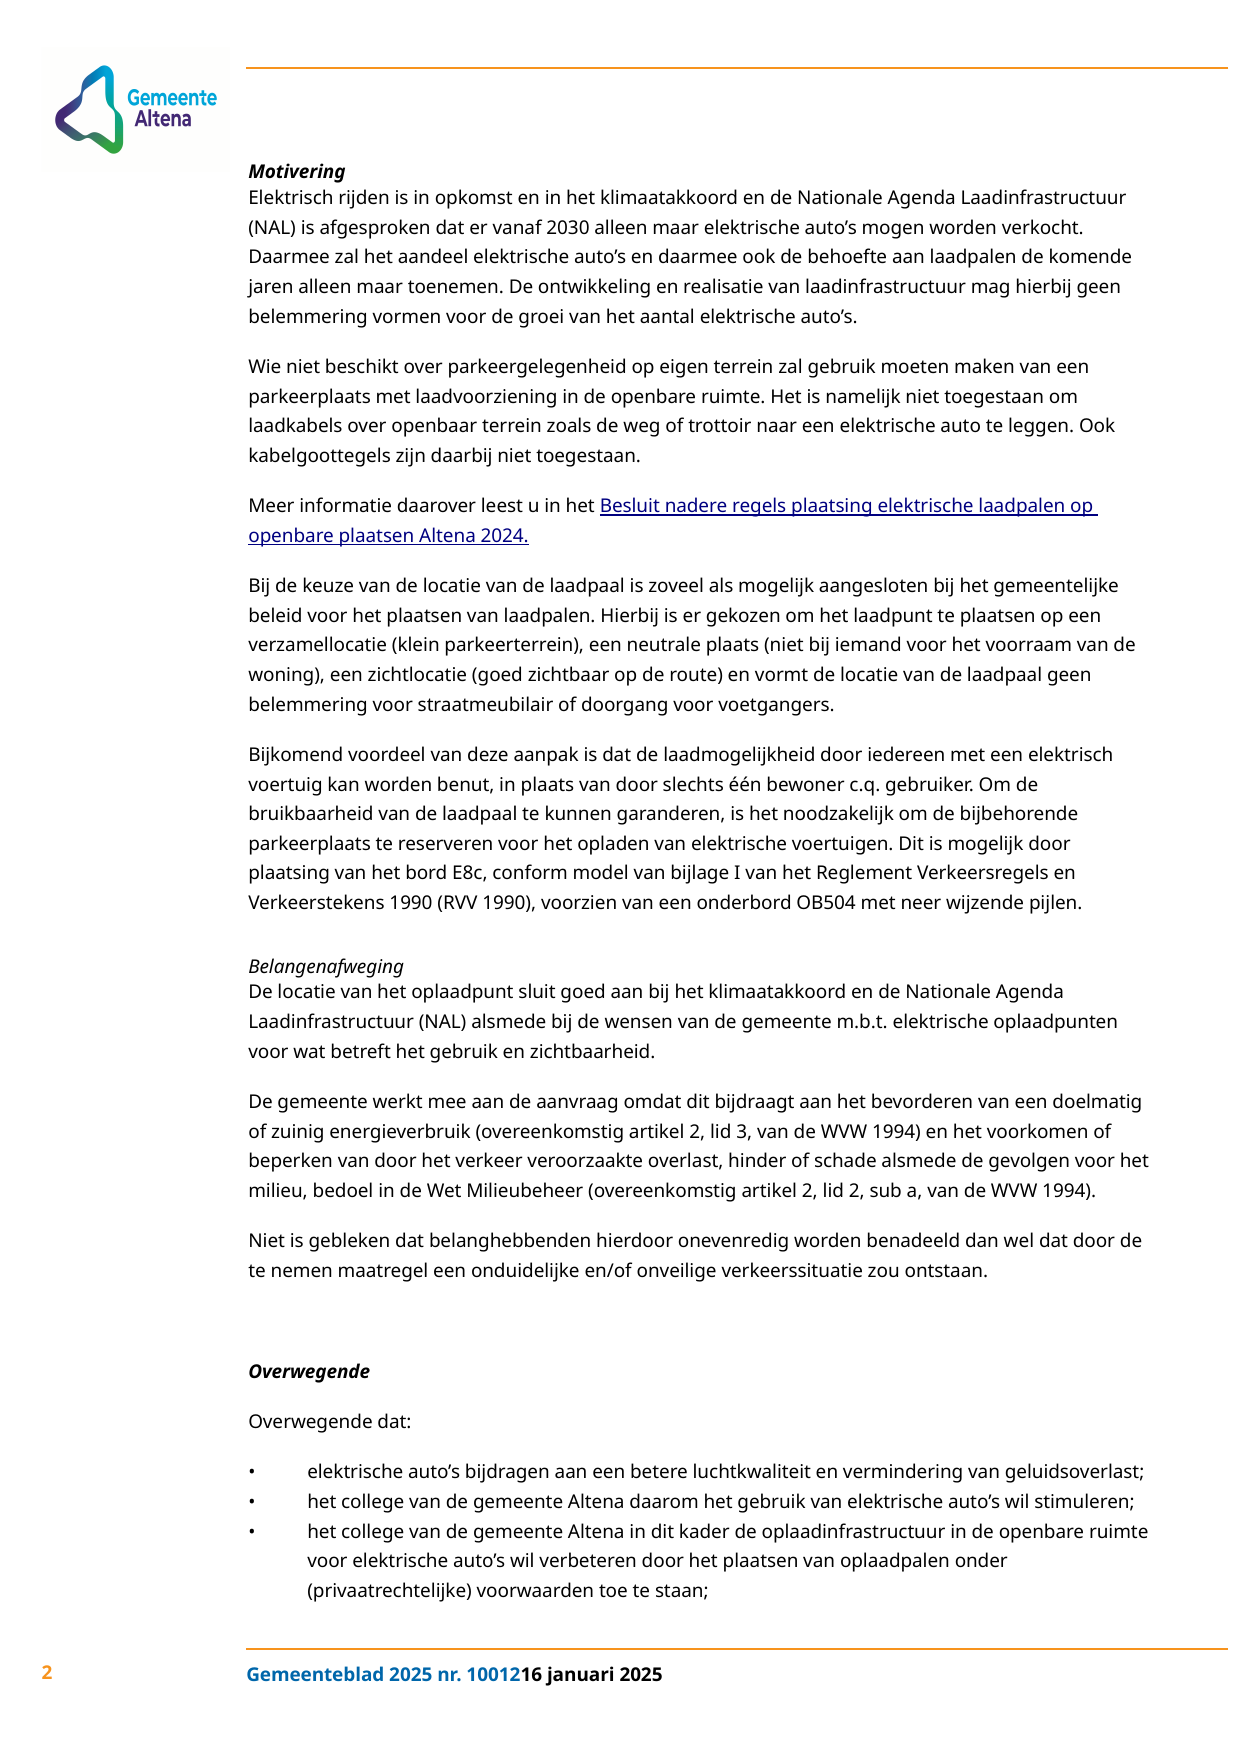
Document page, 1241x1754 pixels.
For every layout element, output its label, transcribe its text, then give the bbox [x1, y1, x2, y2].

text De locatie van het oplaadpunt sluit goed aan bij het klimaatakkoord en de Nationale Agenda Laadinfrastructuur (NAL) alsmede bij de wensen van de gemeente m.b.t. elektrische oplaadpunten voor wat betreft het gebruik en zichtbaarheid. [248, 979, 1152, 1064]
text Overwegende [248, 1358, 1152, 1384]
text Niet is gebleken dat belanghebbenden hierdoor onevenredig worden benadeeld dan wel dat door de te nemen maatregel een onduidelijke en/of onveilige verkeerssituatie zou ontstaan. [248, 1227, 1152, 1283]
text De gemeente werkt mee aan de aanvraag omdat dit bijdraagt aan het bevorderen van een doelmatig of zuinig energieverbruik (overeenkomstig artikel 2, lid 3, van de WVW 1994) en het voorkomen of beperken van door het verkeer veroorzaakte overlast, hinder of schade alsmede de gevolgen voor het milieu, bedoel in de Wet Milieubeheer (overeenkomstig artikel 2, lid 2, sub a, van de WVW 1994). [248, 1088, 1152, 1203]
text Meer informatie daarover leest u in het Besluit nadere regels plaatsing elektrische laadpalen op openbare plaatsen Altena 2024. [248, 492, 1152, 548]
text Bij de keuze van de locatie van de laadpaal is zoveel als mogelijk aangesloten bij het gemeentelijke beleid voor het plaatsen van laadpalen. Hierbij is er gekozen om het laadpunt te plaatsen op een verzamellocatie (klein parkeerterrein), een neutrale plaats (niet bij iemand voor het voorraam van de woning), een zichtlocatie (goed zichtbaar op de route) en vormt de locatie van de laadpaal geen belemmering voor straatmeubilair of doorgang voor voetgangers. [248, 572, 1152, 716]
list elektrische auto’s bijdragen aan een betere luchtkwaliteit en vermindering van geluidsoverlast; [248, 1459, 1152, 1484]
picture [41, 47, 231, 172]
text Bijkomend voordeel van deze aanpak is dat de laadmogelijkheid door iedereen met een elektrisch voertuig kan worden benut, in plaats van door slechts één bewoner c.q. gebruiker. Om de bruikbaarheid van de laadpaal te kunnen garanderen, is het noodzakelijk om de bijbehorende parkeerplaats te reserveren voor het opladen van elektrische voertuigen. Dit is mogelijk door plaatsing van het bord E8c, conform model van bijlage I van het Reglement Verkeersregels en Verkeerstekens 1990 (RVV 1990), voorzien van een onderbord OB504 met neer wijzende pijlen. [248, 741, 1152, 915]
text Motivering [248, 159, 1152, 184]
list het college van de gemeente Altena daarom het gebruik van elektrische auto’s wil stimuleren; [248, 1488, 1152, 1514]
text Belangenafweging [248, 953, 1152, 979]
text Elektrisch rijden is in opkomst en in het klimaatakkoord en de Nationale Agenda Laadinfrastructuur (NAL) is afgesproken dat er vanaf 2030 alleen maar elektrische auto’s mogen worden verkocht. Daarmee zal het aandeel elektrische auto’s en daarmee ook de behoefte aan laadpalen de komende jaren alleen maar toenemen. De ontwikkeling en realisatie van laadinfrastructuur mag hierbij geen belemmering vormen voor de groei van het aantal elektrische auto’s. [248, 184, 1152, 328]
text Overwegende dat: [248, 1408, 1152, 1434]
list het college van de gemeente Altena in dit kader de oplaadinfrastructuur in de openbare ruimte voor elektrische auto’s wil verbeteren door het plaatsen van oplaadpalen onder (privaatrechtelijke) voorwaarden toe te staan; [248, 1518, 1152, 1603]
text Wie niet beschikt over parkeergelegenheid op eigen terrein zal gebruik moeten maken van een parkeerplaats met laadvoorziening in de openbare ruimte. Het is namelijk niet toegestaan om laadkabels over openbaar terrein zoals de weg of trottoir naar een elektrische auto te leggen. Ook kabelgoottegels zijn daarbij niet toegestaan. [248, 353, 1152, 468]
